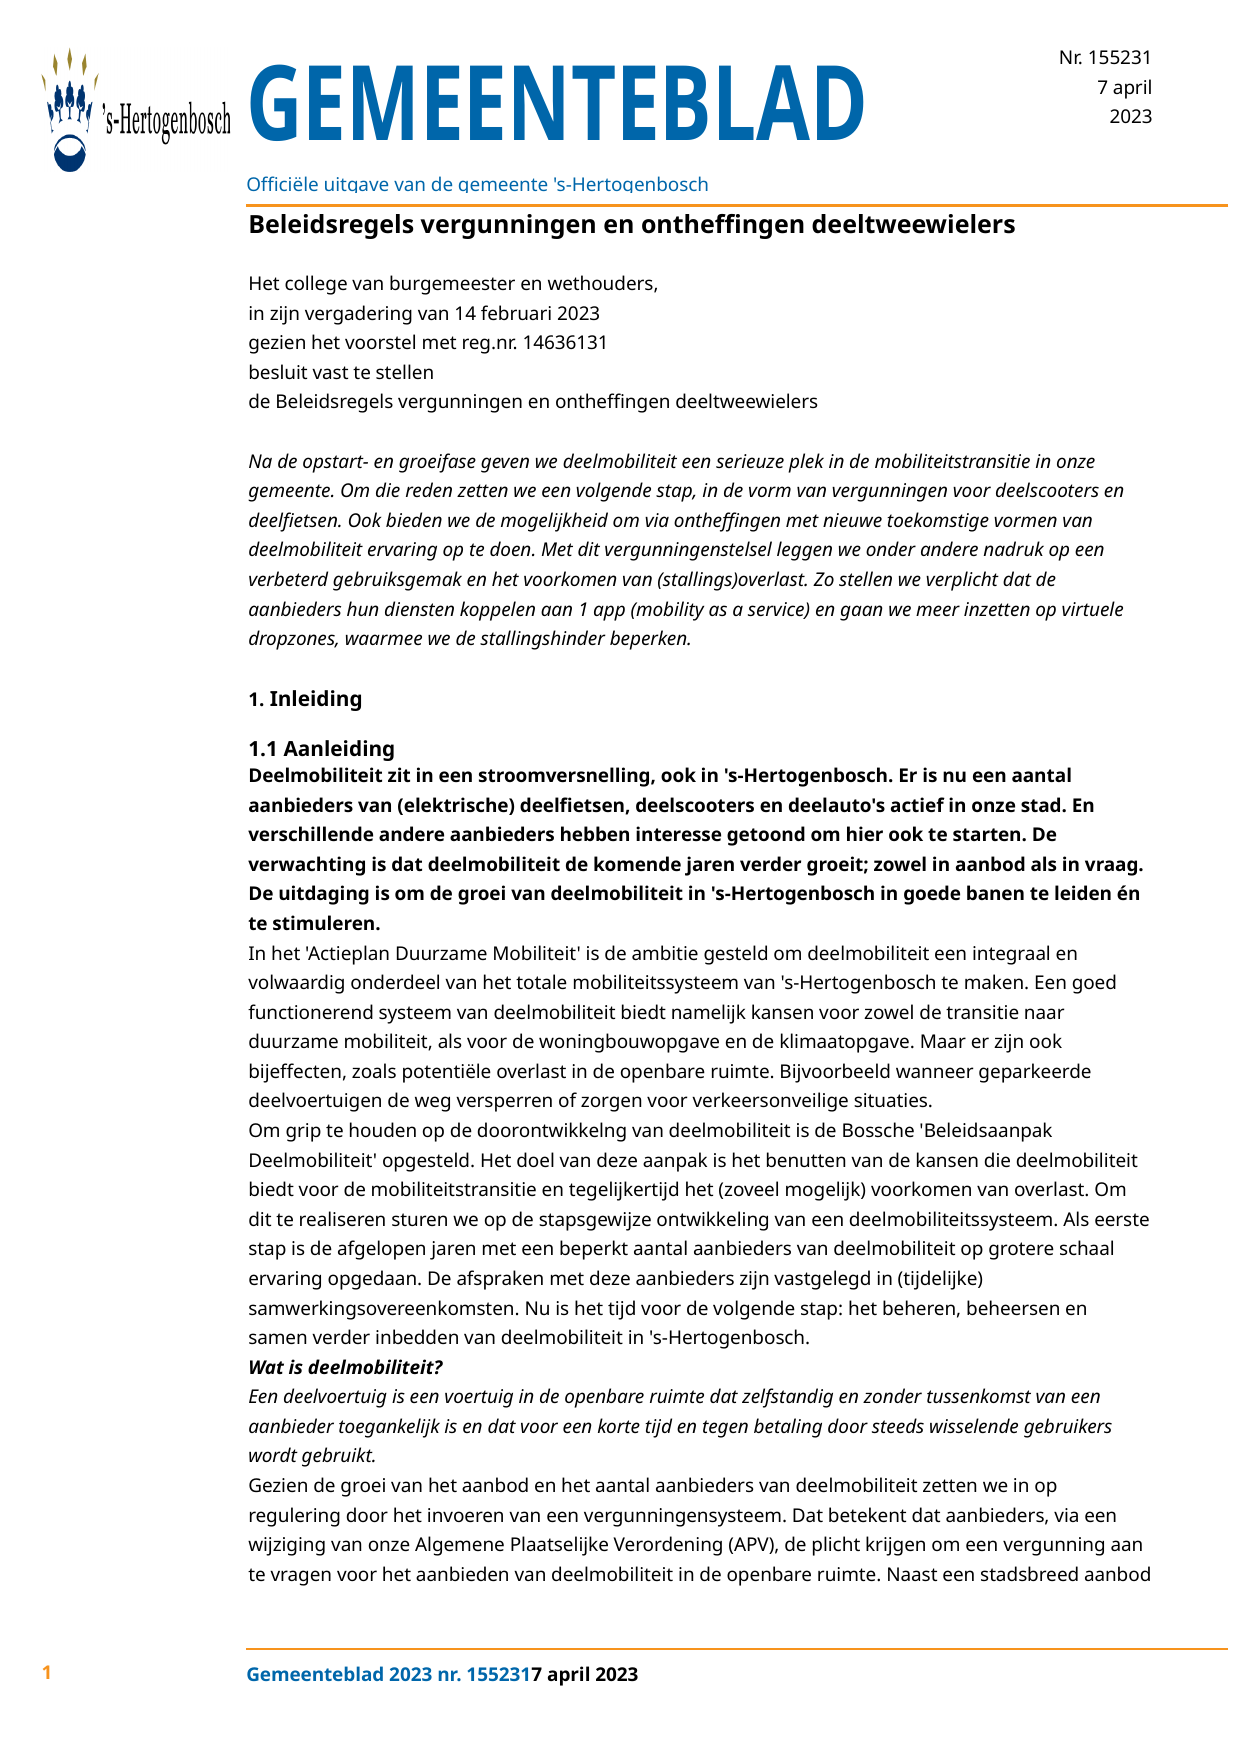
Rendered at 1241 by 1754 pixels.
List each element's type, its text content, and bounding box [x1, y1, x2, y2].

text besluit vast te stellen [248, 359, 1152, 385]
text Gezien de groei van het aanbod en het aantal aanbieders van deelmobiliteit zetten we in op regulering door het invoeren van een vergunningensysteem. Dat betekent dat aanbieders, via een wijziging van onze Algemene Plaatselijke Verordening (APV), de plicht krijgen om een vergunning aan te vragen voor het aanbieden van deelmobiliteit in de openbare ruimte. Naast een stadsbreed aanbod [248, 1472, 1152, 1587]
text Na de opstart- en groeifase geven we deelmobiliteit een serieuze plek in de mobiliteitstransitie in onze gemeente. Om die reden zetten we een volgende stap, in de vorm van vergunningen voor deelscooters en deelfietsen. Ook bieden we de mogelijkheid om via ontheffingen met nieuwe toekomstige vormen van deelmobiliteit ervaring op te doen. Met dit vergunningenstelsel leggen we onder andere nadruk op een verbeterd gebruiksgemak en het voorkomen van (stallings)overlast. Zo stellen we verplicht dat de aanbieders hun diensten koppelen aan 1 app (mobility as a service) en gaan we meer inzetten op virtuele dropzones, waarmee we de stallingshinder beperken. [248, 448, 1152, 651]
text Deelmobiliteit zit in een stroomversnelling, ook in 's-Hertogenbosch. Er is nu een aantal aanbieders van (elektrische) deelfietsen, deelscooters en deelauto's actief in onze stad. En verschillende andere aanbieders hebben interesse getoond om hier ook te starten. De verwachting is dat deelmobiliteit de komende jaren verder groeit; zowel in aanbod als in vraag. De uitdaging is om de groei van deelmobiliteit in 's-Hertogenbosch in goede banen te leiden én te stimuleren. [248, 762, 1152, 936]
text Om grip te houden op de doorontwikkelng van deelmobiliteit is de Bossche 'Beleidsaanpak Deelmobiliteit' opgesteld. Het doel van deze aanpak is het benutten van de kansen die deelmobiliteit biedt voor de mobiliteitstransitie en tegelijkertijd het (zoveel mogelijk) voorkomen van overlast. Om dit te realiseren sturen we op de stapsgewijze ontwikkeling van een deelmobiliteitssysteem. Als eerste stap is de afgelopen jaren met een beperkt aantal aanbieders van deelmobiliteit op grotere schaal ervaring opgedaan. De afspraken met deze aanbieders zijn vastgelegd in (tijdelijke) samwerkingsovereenkomsten. Nu is het tijd voor de volgende stap: het beheren, beheersen en samen verder inbedden van deelmobiliteit in 's-Hertogenbosch. [248, 1117, 1152, 1350]
text Wat is deelmobiliteit? [248, 1354, 1152, 1379]
text gezien het voorstel met reg.nr. 14636131 [248, 329, 1152, 355]
text In het 'Actieplan Duurzame Mobiliteit' is de ambitie gesteld om deelmobiliteit een integraal en volwaardig onderdeel van het totale mobiliteitssysteem van 's-Hertogenbosch te maken. Een goed functionerend systeem van deelmobiliteit biedt namelijk kansen voor zowel de transitie naar duurzame mobiliteit, als voor de woningbouwopgave en de klimaatopgave. Maar er zijn ook bijeffecten, zoals potentiële overlast in de openbare ruimte. Bijvoorbeeld wanneer geparkeerde deelvoertuigen de weg versperren of zorgen voor verkeersonveilige situaties. [248, 940, 1152, 1113]
text in zijn vergadering van 14 februari 2023 [248, 300, 1152, 326]
picture [41, 47, 231, 172]
text 1.1 Aanleiding [248, 734, 1152, 762]
text Beleidsregels vergunningen en ontheffingen deeltweewielers [248, 207, 1152, 241]
text Een deelvoertuig is een voertuig in de openbare ruimte dat zelfstandig en zonder tussenkomst van een aanbieder toegankelijk is en dat voor een korte tijd en tegen betaling door steeds wisselende gebruikers wordt gebruikt. [248, 1383, 1152, 1468]
text 1. Inleiding [248, 684, 1152, 713]
text de Beleidsregels vergunningen en ontheffingen deeltweewielers [248, 389, 1152, 414]
text Het college van burgemeester en wethouders, [248, 270, 1152, 296]
